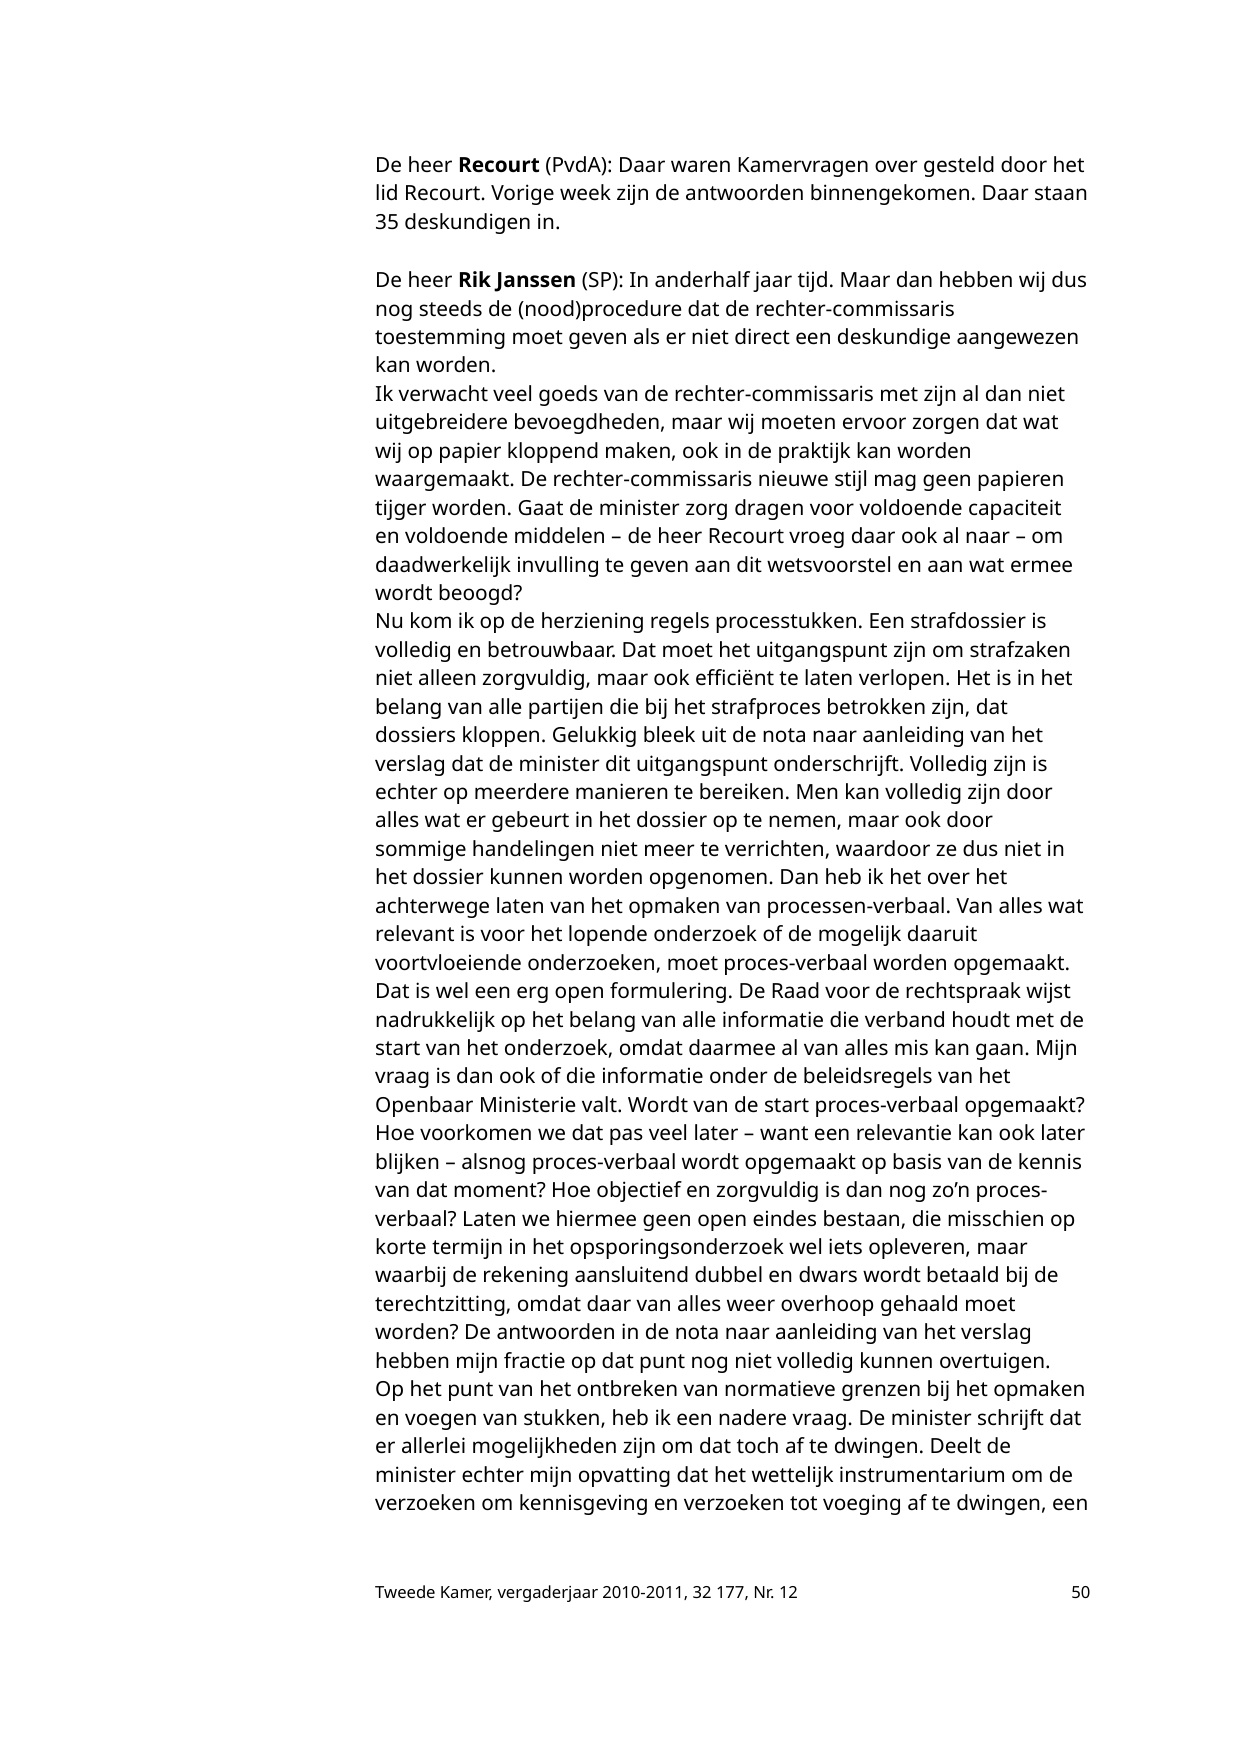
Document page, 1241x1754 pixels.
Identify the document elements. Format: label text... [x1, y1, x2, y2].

text Op het punt van het ontbreken van normatieve grenzen bij het opmaken en voegen van stukken, heb ik een nadere vraag. De minister schrijft dat er allerlei mogelijkheden zijn om dat toch af te dwingen. Deelt de minister echter mijn opvatting dat het wettelijk instrumentarium om de verzoeken om kennisgeving en verzoeken tot voeging af te dwingen, een [375, 1374, 1090, 1517]
text Nu kom ik op de herziening regels processtukken. Een strafdossier is volledig en betrouwbaar. Dat moet het uitgangspunt zijn om strafzaken niet alleen zorgvuldig, maar ook efficiënt te laten verlopen. Het is in het belang van alle partijen die bij het strafproces betrokken zijn, dat dossiers kloppen. Gelukkig bleek uit de nota naar aanleiding van het verslag dat de minister dit uitgangspunt onderschrijft. Volledig zijn is echter op meerdere manieren te bereiken. Men kan volledig zijn door alles wat er gebeurt in het dossier op te nemen, maar ook door sommige handelingen niet meer te verrichten, waardoor ze dus niet in het dossier kunnen worden opgenomen. Dan heb ik het over het achterwege laten van het opmaken van processen-verbaal. Van alles wat relevant is voor het lopende onderzoek of de mogelijk daaruit voortvloeiende onderzoeken, moet proces-verbaal worden opgemaakt. Dat is wel een erg open formulering. De Raad voor de rechtspraak wijst nadrukkelijk op het belang van alle informatie die verband houdt met de start van het onderzoek, omdat daarmee al van alles mis kan gaan. Mijn vraag is dan ook of die informatie onder de beleidsregels van het Openbaar Ministerie valt. Wordt van de start proces-verbaal opgemaakt? Hoe voorkomen we dat pas veel later – want een relevantie kan ook later blijken – alsnog proces-verbaal wordt opgemaakt op basis van de kennis van dat moment? Hoe objectief en zorgvuldig is dan nog zo’n proces-verbaal? Laten we hiermee geen open eindes bestaan, die misschien op korte termijn in het opsporingsonderzoek wel iets opleveren, maar waarbij de rekening aansluitend dubbel en dwars wordt betaald bij de terechtzitting, omdat daar van alles weer overhoop gehaald moet worden? De antwoorden in de nota naar aanleiding van het verslag hebben mijn fractie op dat punt nog niet volledig kunnen overtuigen. [375, 607, 1090, 1374]
text De heer Recourt (PvdA): Daar waren Kamervragen over gesteld door het lid Recourt. Vorige week zijn de antwoorden binnengekomen. Daar staan 35 deskundigen in. [375, 150, 1090, 235]
text De heer Rik Janssen (SP): In anderhalf jaar tijd. Maar dan hebben wij dus nog steeds de (nood)procedure dat de rechter-commissaris toestemming moet geven als er niet direct een deskundige aangewezen kan worden. [375, 265, 1090, 379]
text Ik verwacht veel goeds van de rechter-commissaris met zijn al dan niet uitgebreidere bevoegdheden, maar wij moeten ervoor zorgen dat wat wij op papier kloppend maken, ook in de praktijk kan worden waargemaakt. De rechter-commissaris nieuwe stijl mag geen papieren tijger worden. Gaat de minister zorg dragen voor voldoende capaciteit en voldoende middelen – de heer Recourt vroeg daar ook al naar – om daadwerkelijk invulling te geven aan dit wetsvoorstel en aan wat ermee wordt beoogd? [375, 379, 1090, 607]
